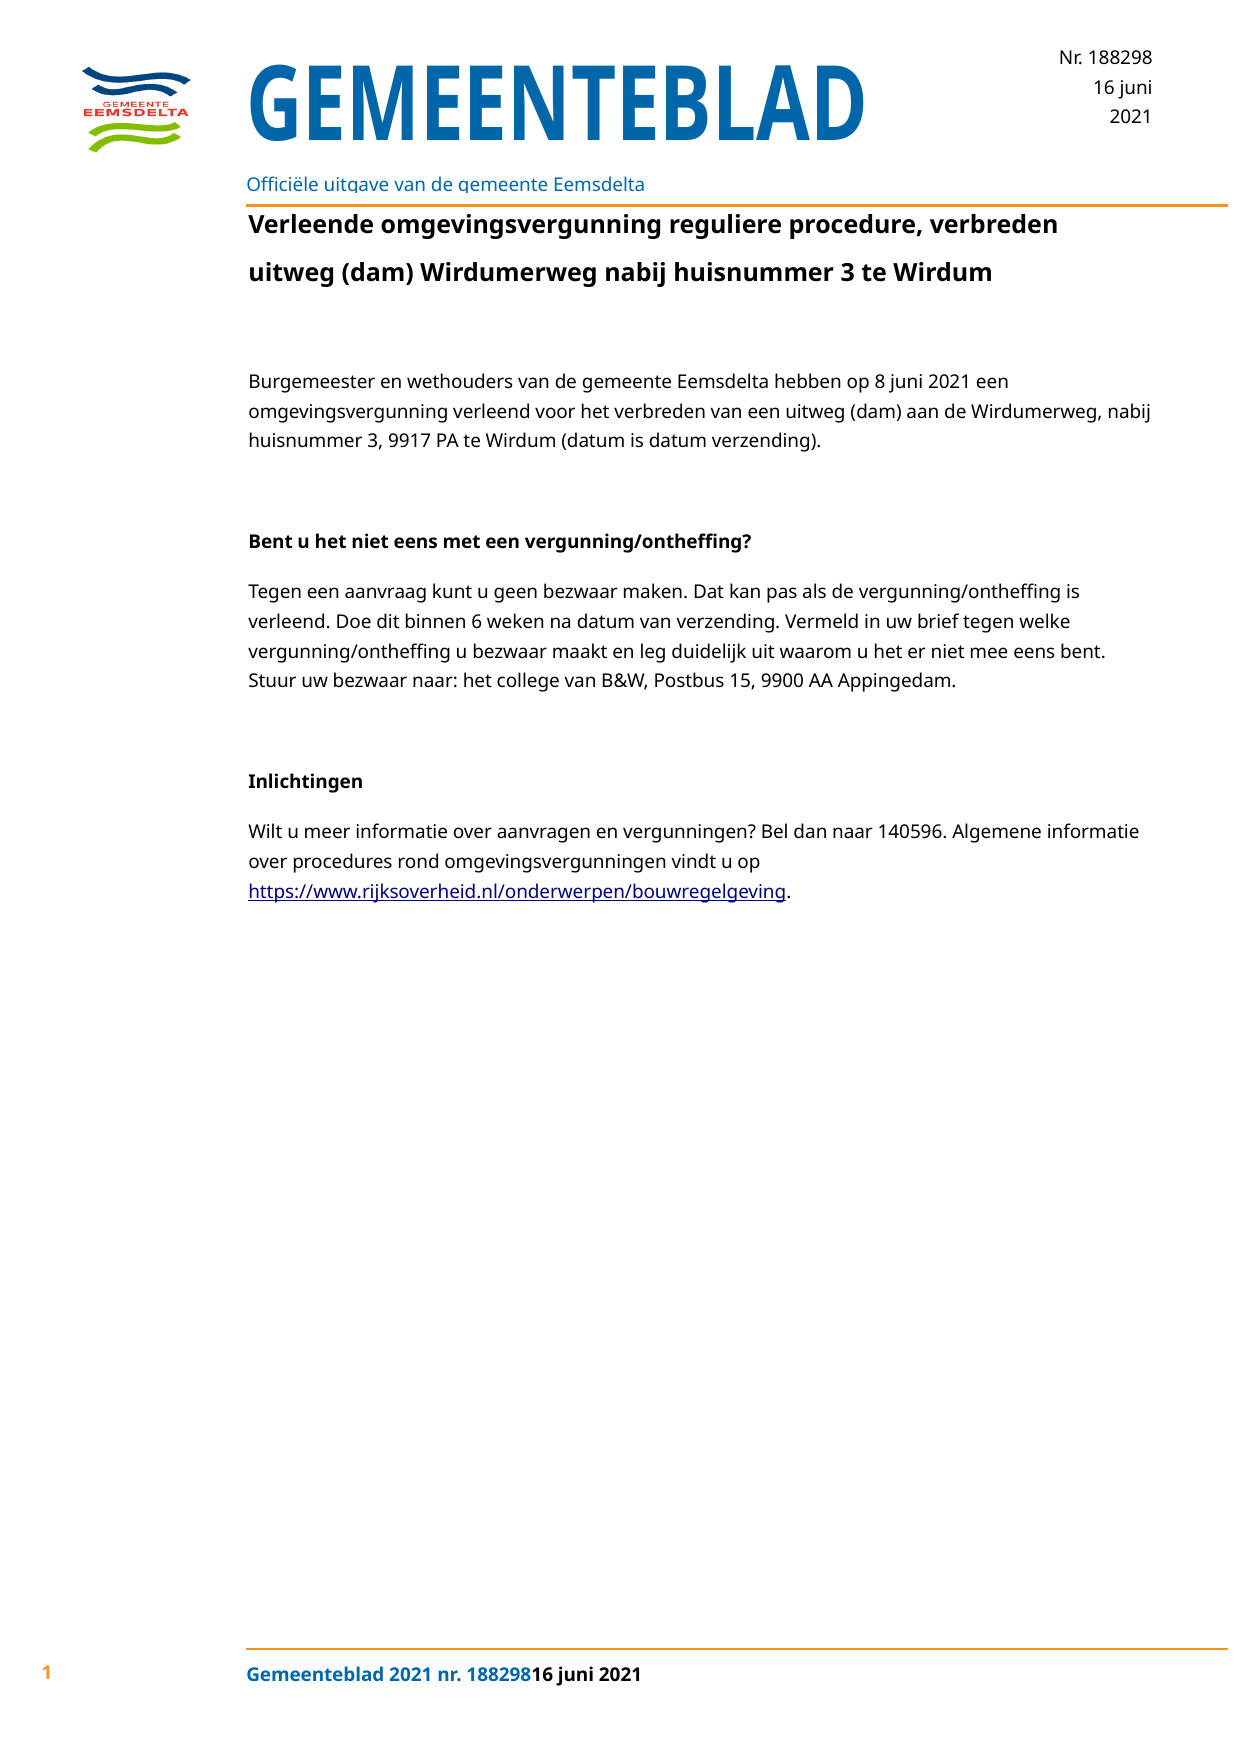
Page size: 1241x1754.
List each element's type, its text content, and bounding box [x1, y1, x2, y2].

text Inlichtingen [248, 768, 1152, 794]
text Verleende omgevingsvergunning reguliere procedure, verbreden uitweg (dam) Wirdumerweg nabij huisnummer 3 te Wirdum [248, 207, 1152, 288]
text Burgemeester en wethouders van de gemeente Eemsdelta hebben op 8 juni 2021 een omgevingsvergunning verleend voor het verbreden van een uitweg (dam) aan de Wirdumerweg, nabij huisnummer 3, 9917 PA te Wirdum (datum is datum verzending). [248, 368, 1152, 453]
text Wilt u meer informatie over aanvragen en vergunningen? Bel dan naar 140596. Algemene informatie over procedures rond omgevingsvergunningen vindt u op https://www.rijksoverheid.nl/onderwerpen/bouwregelgeving. [248, 819, 1152, 904]
text Bent u het niet eens met een vergunning/ontheffing? [248, 528, 1152, 554]
text Tegen een aanvraag kunt u geen bezwaar maken. Dat kan pas als de vergunning/ontheffing is verleend. Doe dit binnen 6 weken na datum van verzending. Vermeld in uw brief tegen welke vergunning/ontheffing u bezwaar maakt en leg duidelijk uit waarom u het er niet mee eens bent. Stuur uw bezwaar naar: het college van B&W, Postbus 15, 9900 AA Appingedam. [248, 579, 1152, 693]
picture [41, 47, 231, 172]
